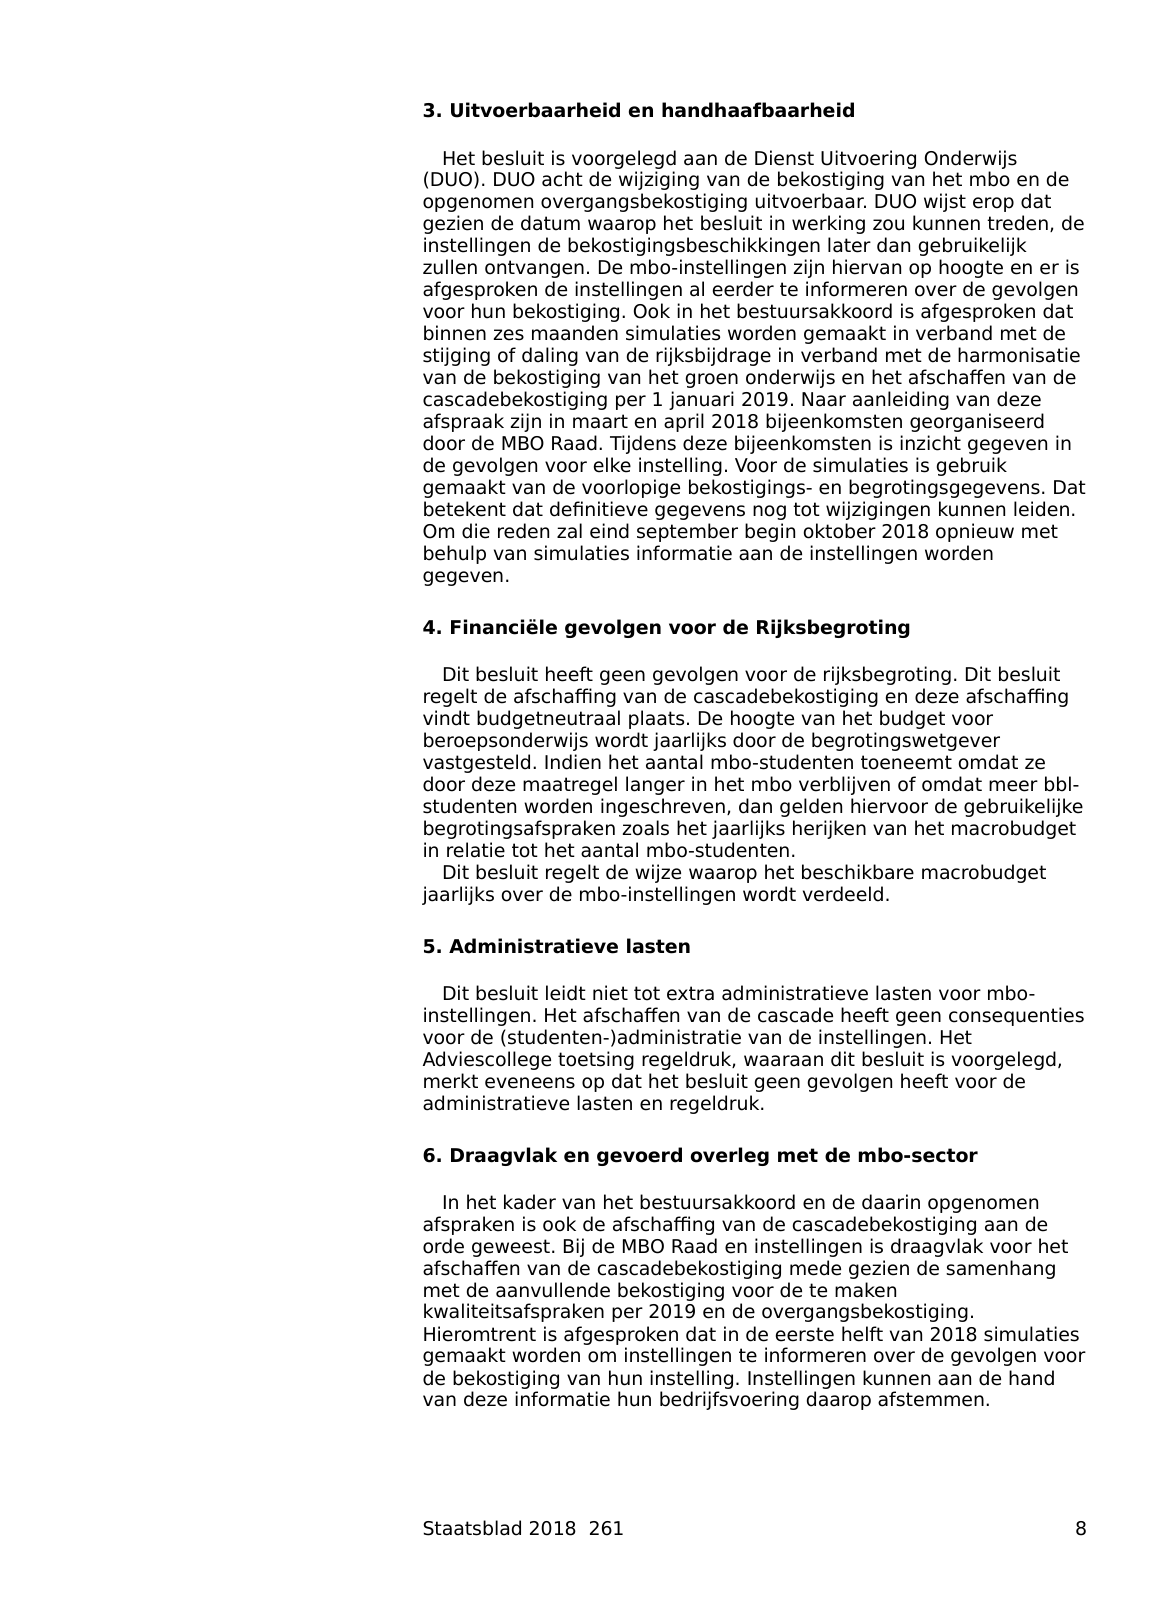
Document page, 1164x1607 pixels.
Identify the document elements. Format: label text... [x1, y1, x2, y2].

text Dit besluit regelt de wijze waarop het beschikbare macrobudget jaarlijks over de mbo-instellingen wordt verdeeld. [422, 862, 1087, 906]
text Dit besluit heeft geen gevolgen voor de rijksbegroting. Dit besluit regelt de afschaffing van de cascadebekostiging en deze afschaffing vindt budgetneutraal plaats. De hoogte van het budget voor beroepsonderwijs wordt jaarlijks door de begrotingswetgever vastgesteld. Indien het aantal mbo-studenten toeneemt omdat ze door deze maatregel langer in het mbo verblijven of omdat meer bbl-studenten worden ingeschreven, dan gelden hiervoor de gebruikelijke begrotingsafspraken zoals het jaarlijks herijken van het macrobudget in relatie tot het aantal mbo-studenten. [422, 664, 1087, 862]
subtitle 6. Draagvlak en gevoerd overleg met de mbo-sector [422, 1144, 1087, 1167]
subtitle 4. Financiële gevolgen voor de Rijksbegroting [422, 617, 1087, 639]
subtitle 3. Uitvoerbaarheid en handhaafbaarheid [422, 100, 1087, 122]
text Het besluit is voorgelegd aan de Dienst Uitvoering Onderwijs (DUO). DUO acht de wijziging van de bekostiging van het mbo en de opgenomen overgangsbekostiging uitvoerbaar. DUO wijst erop dat gezien de datum waarop het besluit in werking zou kunnen treden, de instellingen de bekostigingsbeschikkingen later dan gebruikelijk zullen ontvangen. De mbo-instellingen zijn hiervan op hoogte en er is afgesproken de instellingen al eerder te informeren over de gevolgen voor hun bekostiging. Ook in het bestuursakkoord is afgesproken dat binnen zes maanden simulaties worden gemaakt in verband met de stijging of daling van de rijksbijdrage in verband met de harmonisatie van de bekostiging van het groen onderwijs en het afschaffen van de cascadebekostiging per 1 januari 2019. Naar aanleiding van deze afspraak zijn in maart en april 2018 bijeenkomsten georganiseerd door de MBO Raad. Tijdens deze bijeenkomsten is inzicht gegeven in de gevolgen voor elke instelling. Voor de simulaties is gebruik gemaakt van de voorlopige bekostigings- en begrotingsgegevens. Dat betekent dat definitieve gegevens nog tot wijzigingen kunnen leiden. Om die reden zal eind september begin oktober 2018 opnieuw met behulp van simulaties informatie aan de instellingen worden gegeven. [422, 147, 1087, 587]
subtitle 5. Administratieve lasten [422, 936, 1087, 958]
text Dit besluit leidt niet tot extra administratieve lasten voor mbo-instellingen. Het afschaffen van de cascade heeft geen consequenties voor de (studenten-)administratie van de instellingen. Het Adviescollege toetsing regeldruk, waaraan dit besluit is voorgelegd, merkt eveneens op dat het besluit geen gevolgen heeft voor de administratieve lasten en regeldruk. [422, 983, 1087, 1114]
text In het kader van het bestuursakkoord en de daarin opgenomen afspraken is ook de afschaffing van de cascadebekostiging aan de orde geweest. Bij de MBO Raad en instellingen is draagvlak voor het afschaffen van de cascadebekostiging mede gezien de samenhang met de aanvullende bekostiging voor de te maken kwaliteitsafspraken per 2019 en de overgangsbekostiging. Hieromtrent is afgesproken dat in de eerste helft van 2018 simulaties gemaakt worden om instellingen te informeren over de gevolgen voor de bekostiging van hun instelling. Instellingen kunnen aan de hand van deze informatie hun bedrijfsvoering daarop afstemmen. [422, 1192, 1087, 1411]
